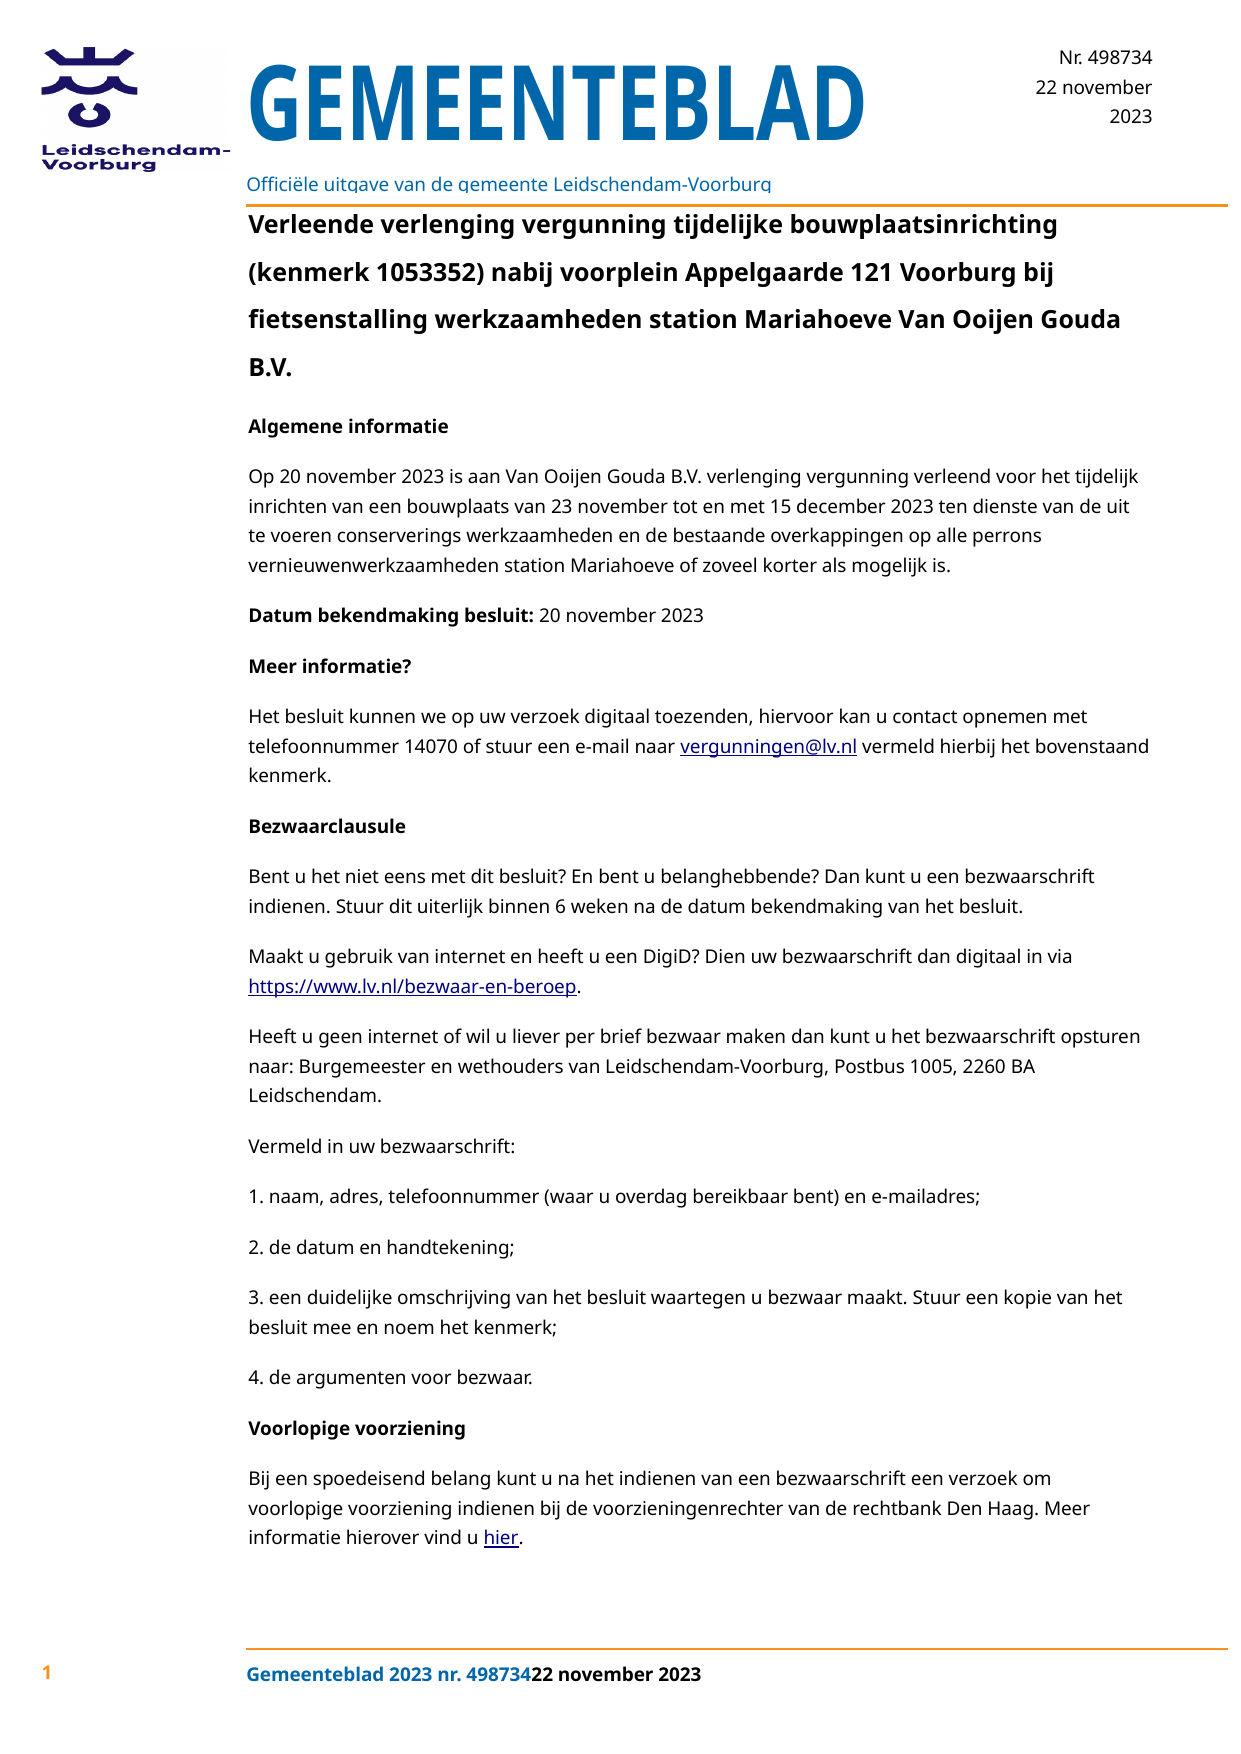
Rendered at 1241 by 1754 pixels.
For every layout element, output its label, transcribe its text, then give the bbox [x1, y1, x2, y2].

text 4. de argumenten voor bezwaar. [248, 1364, 1152, 1390]
text 2. de datum en handtekening; [248, 1234, 1152, 1260]
picture [41, 47, 231, 172]
text Vermeld in uw bezwaarschrift: [248, 1133, 1152, 1159]
text Op 20 november 2023 is aan Van Ooijen Gouda B.V. verlenging vergunning verleend voor het tijdelijk inrichten van een bouwplaats van 23 november tot en met 15 december 2023 ten dienste van de uit te voeren conserverings werkzaamheden en de bestaande overkappingen op alle perrons vernieuwenwerkzaamheden station Mariahoeve of zoveel korter als mogelijk is. [248, 463, 1152, 578]
text Datum bekendmaking besluit: 20 november 2023 [248, 603, 1152, 628]
text 1. naam, adres, telefoonnummer (waar u overdag bereikbaar bent) en e-mailadres; [248, 1183, 1152, 1209]
text Verleende verlenging vergunning tijdelijke bouwplaatsinrichting (kenmerk 1053352) nabij voorplein Appelgaarde 121 Voorburg bij fietsenstalling werkzaamheden station Mariahoeve Van Ooijen Gouda B.V. [248, 207, 1152, 384]
text Meer informatie? [248, 653, 1152, 679]
text Maakt u gebruik van internet en heeft u een DigiD? Dien uw bezwaarschrift dan digitaal in via https://www.lv.nl/bezwaar-en-beroep. [248, 943, 1152, 999]
text Voorlopige voorziening [248, 1415, 1152, 1441]
text Bent u het niet eens met dit besluit? En bent u belanghebbende? Dan kunt u een bezwaarschrift indienen. Stuur dit uiterlijk binnen 6 weken na de datum bekendmaking van het besluit. [248, 863, 1152, 919]
text 3. een duidelijke omschrijving van het besluit waartegen u bezwaar maakt. Stuur een kopie van het besluit mee en noem het kenmerk; [248, 1284, 1152, 1340]
text Bij een spoedeisend belang kunt u na het indienen van een bezwaarschrift een verzoek om voorlopige voorziening indienen bij de voorzieningenrechter van de rechtbank Den Haag. Meer informatie hierover vind u hier. [248, 1465, 1152, 1550]
text Algemene informatie [248, 413, 1152, 439]
text Het besluit kunnen we op uw verzoek digitaal toezenden, hiervoor kan u contact opnemen met telefoonnummer 14070 of stuur een e-mail naar vergunningen@lv.nl vermeld hierbij het bovenstaand kenmerk. [248, 703, 1152, 788]
text Bezwaarclausule [248, 813, 1152, 839]
text Heeft u geen internet of wil u liever per brief bezwaar maken dan kunt u het bezwaarschrift opsturen naar: Burgemeester en wethouders van Leidschendam-Voorburg, Postbus 1005, 2260 BA Leidschendam. [248, 1023, 1152, 1108]
